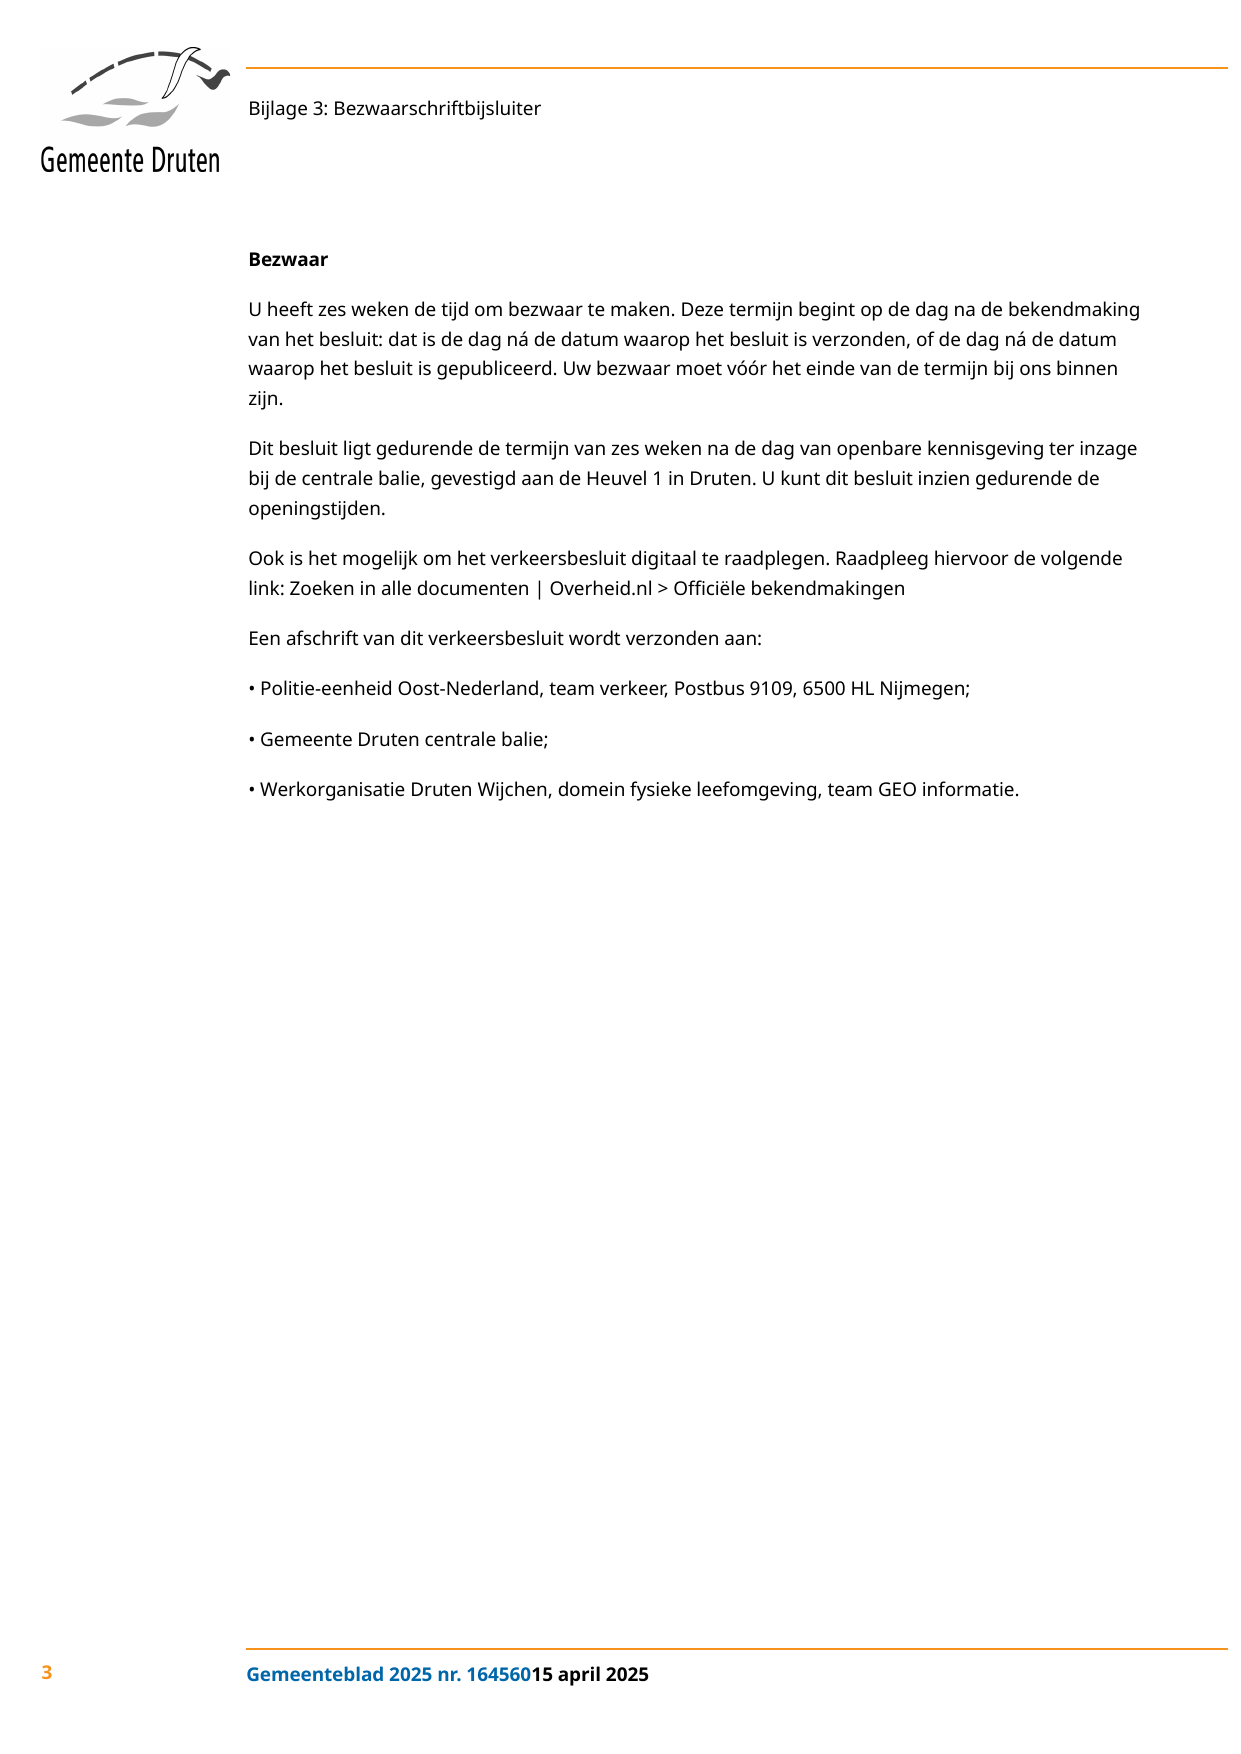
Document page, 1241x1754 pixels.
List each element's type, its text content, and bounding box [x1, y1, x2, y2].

text • Werkorganisatie Druten Wijchen, domein fysieke leefomgeving, team GEO informatie. [248, 776, 1152, 802]
text U heeft zes weken de tijd om bezwaar te maken. Deze termijn begint op de dag na de bekendmaking van het besluit: dat is de dag ná de datum waarop het besluit is verzonden, of de dag ná de datum waarop het besluit is gepubliceerd. Uw bezwaar moet vóór het einde van de termijn bij ons binnen zijn. [248, 296, 1152, 411]
text • Politie-eenheid Oost-Nederland, team verkeer, Postbus 9109, 6500 HL Nijmegen; [248, 676, 1152, 701]
text • Gemeente Druten centrale balie; [248, 726, 1152, 752]
text Ook is het mogelijk om het verkeersbesluit digitaal te raadplegen. Raadpleeg hiervoor de volgende link: Zoeken in alle documenten | Overheid.nl > Officiële bekendmakingen [248, 545, 1152, 601]
picture [41, 47, 231, 172]
text Bezwaar [248, 246, 1152, 272]
text Dit besluit ligt gedurende de termijn van zes weken na de dag van openbare kennisgeving ter inzage bij de centrale balie, gevestigd aan de Heuvel 1 in Druten. U kunt dit besluit inzien gedurende de openingstijden. [248, 436, 1152, 521]
text Een afschrift van dit verkeersbesluit wordt verzonden aan: [248, 625, 1152, 651]
text Bijlage 3: Bezwaarschriftbijsluiter [248, 95, 1152, 121]
